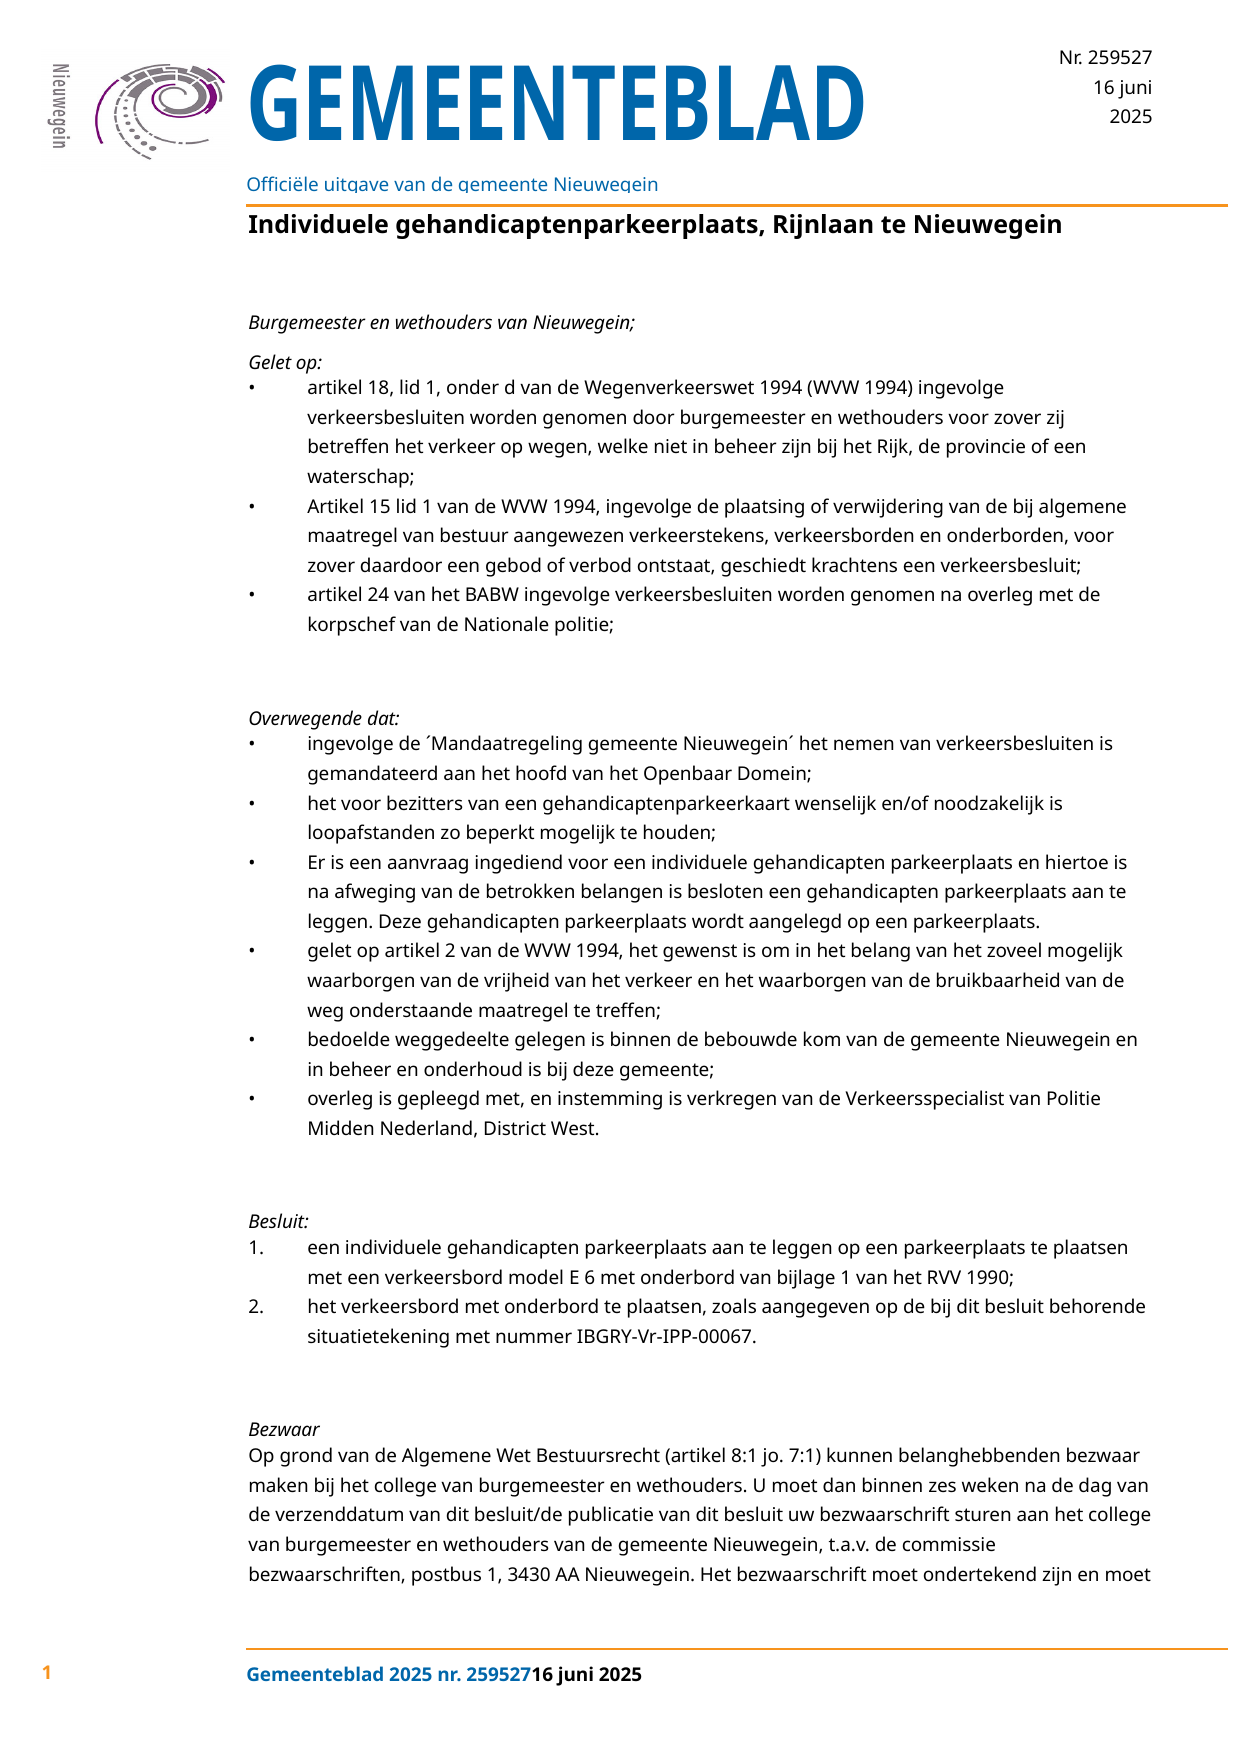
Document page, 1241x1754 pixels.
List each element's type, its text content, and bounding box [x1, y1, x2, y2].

list Er is een aanvraag ingediend voor een individuele gehandicapten parkeerplaats en hiertoe is na afweging van de betrokken belangen is besloten een gehandicapten parkeerplaats aan te leggen. Deze gehandicapten parkeerplaats wordt aangelegd op een parkeerplaats. [248, 849, 1152, 934]
text Burgemeester en wethouders van Nieuwegein; [248, 309, 1152, 335]
list een individuele gehandicapten parkeerplaats aan te leggen op een parkeerplaats te plaatsen met een verkeersbord model E 6 met onderbord van bijlage 1 van het RVV 1990; [248, 1234, 1152, 1290]
list gelet op artikel 2 van de WVW 1994, het gewenst is om in het belang van het zoveel mogelijk waarborgen van de vrijheid van het verkeer en het waarborgen van de bruikbaarheid van de weg onderstaande maatregel te treffen; [248, 938, 1152, 1022]
list ingevolge de ´Mandaatregeling gemeente Nieuwegein´ het nemen van verkeersbesluiten is gemandateerd aan het hoofd van het Openbaar Domein; [248, 731, 1152, 786]
list het voor bezitters van een gehandicaptenparkeerkaart wenselijk en/of noodzakelijk is loopafstanden zo beperkt mogelijk te houden; [248, 790, 1152, 845]
picture [41, 47, 231, 172]
list bedoelde weggedeelte gelegen is binnen de bebouwde kom van de gemeente Nieuwegein en in beheer en onderhoud is bij deze gemeente; [248, 1026, 1152, 1082]
list Artikel 15 lid 1 van de WVW 1994, ingevolge de plaatsing of verwijdering van de bij algemene maatregel van bestuur aangewezen verkeerstekens, verkeersborden en onderborden, voor zover daardoor een gebod of verbod ontstaat, geschiedt krachtens een verkeersbesluit; [248, 493, 1152, 578]
text Besluit: [248, 1209, 1152, 1234]
text Individuele gehandicaptenparkeerplaats, Rijnlaan te Nieuwegein [248, 207, 1152, 241]
text Op grond van de Algemene Wet Bestuursrecht (artikel 8:1 jo. 7:1) kunnen belanghebbenden bezwaar maken bij het college van burgemeester en wethouders. U moet dan binnen zes weken na de dag van de verzenddatum van dit besluit/de publicatie van dit besluit uw bezwaarschrift sturen aan het college van burgemeester en wethouders van de gemeente Nieuwegein, t.a.v. de commissie bezwaarschriften, postbus 1, 3430 AA Nieuwegein. Het bezwaarschrift moet ondertekend zijn en moet [248, 1442, 1152, 1586]
list overleg is gepleegd met, en instemming is verkregen van de Verkeersspecialist van Politie Midden Nederland, District West. [248, 1086, 1152, 1141]
text Gelet op: [248, 349, 1152, 374]
text Bezwaar [248, 1417, 1152, 1442]
list het verkeersbord met onderbord te plaatsen, zoals aangegeven op de bij dit besluit behorende situatietekening met nummer IBGRY-Vr-IPP-00067. [248, 1293, 1152, 1349]
list artikel 18, lid 1, onder d van de Wegenverkeerswet 1994 (WVW 1994) ingevolge verkeersbesluiten worden genomen door burgemeester en wethouders voor zover zij betreffen het verkeer op wegen, welke niet in beheer zijn bij het Rijk, de provincie of een waterschap; [248, 374, 1152, 489]
text Overwegende dat: [248, 705, 1152, 731]
list artikel 24 van het BABW ingevolge verkeersbesluiten worden genomen na overleg met de korpschef van de Nationale politie; [248, 582, 1152, 637]
